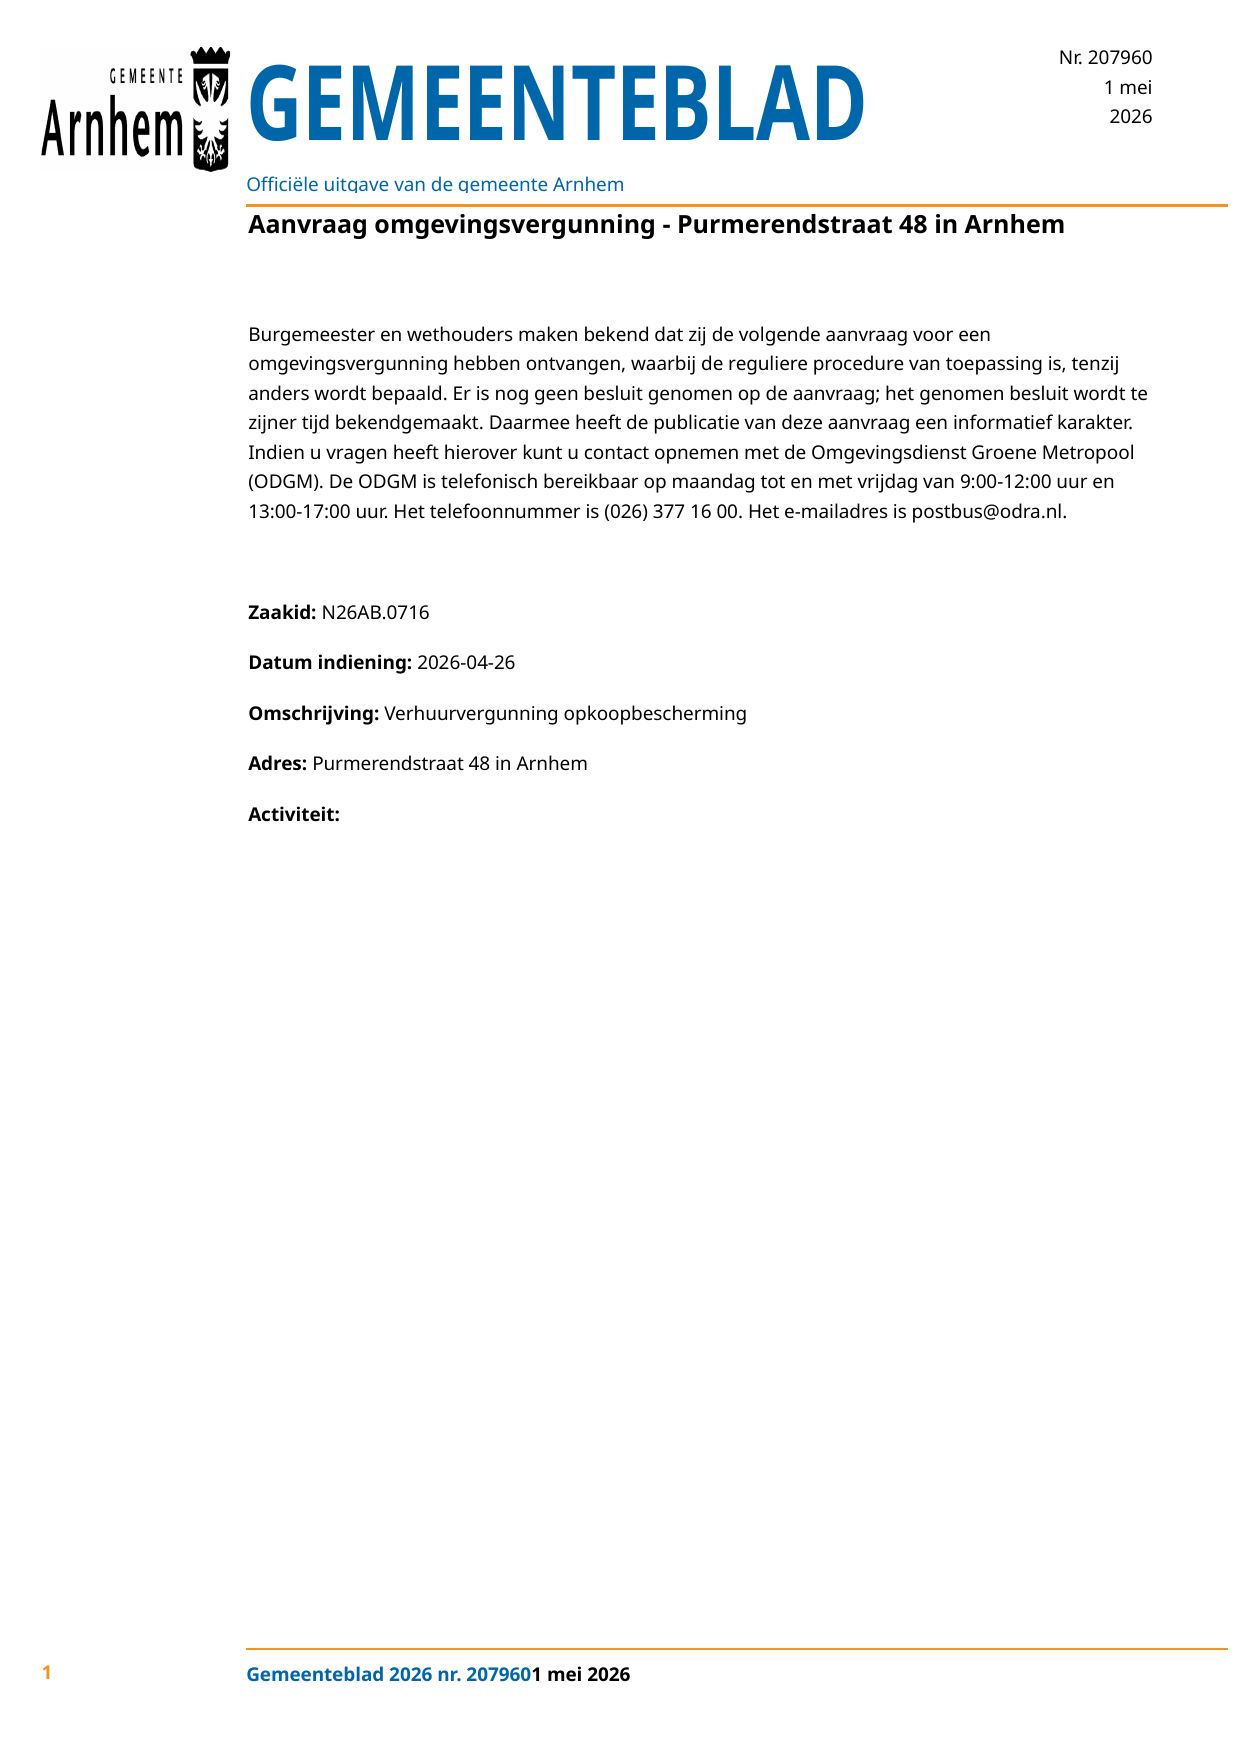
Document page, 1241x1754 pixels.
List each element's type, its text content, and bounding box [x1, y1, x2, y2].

text Burgemeester en wethouders maken bekend dat zij de volgende aanvraag voor een omgevingsvergunning hebben ontvangen, waarbij de reguliere procedure van toepassing is, tenzij anders wordt bepaald. Er is nog geen besluit genomen op de aanvraag; het genomen besluit wordt te zijner tijd bekendgemaakt. Daarmee heeft de publicatie van deze aanvraag een informatief karakter. Indien u vragen heeft hierover kunt u contact opnemen met de Omgevingsdienst Groene Metropool (ODGM). De ODGM is telefonisch bereikbaar op maandag tot en met vrijdag van 9:00-12:00 uur en 13:00-17:00 uur. Het telefoonnummer is (026) 377 16 00. Het e-mailadres is postbus@odra.nl. [248, 321, 1152, 524]
text Activiteit: [248, 801, 1152, 826]
text Zaakid: N26AB.0716 [248, 599, 1152, 625]
text Aanvraag omgevingsvergunning - Purmerendstraat 48 in Arnhem [248, 207, 1152, 241]
text Datum indiening: 2026-04-26 [248, 649, 1152, 675]
picture [41, 47, 231, 172]
text Omschrijving: Verhuurvergunning opkoopbescherming [248, 700, 1152, 726]
text Adres: Purmerendstraat 48 in Arnhem [248, 750, 1152, 776]
